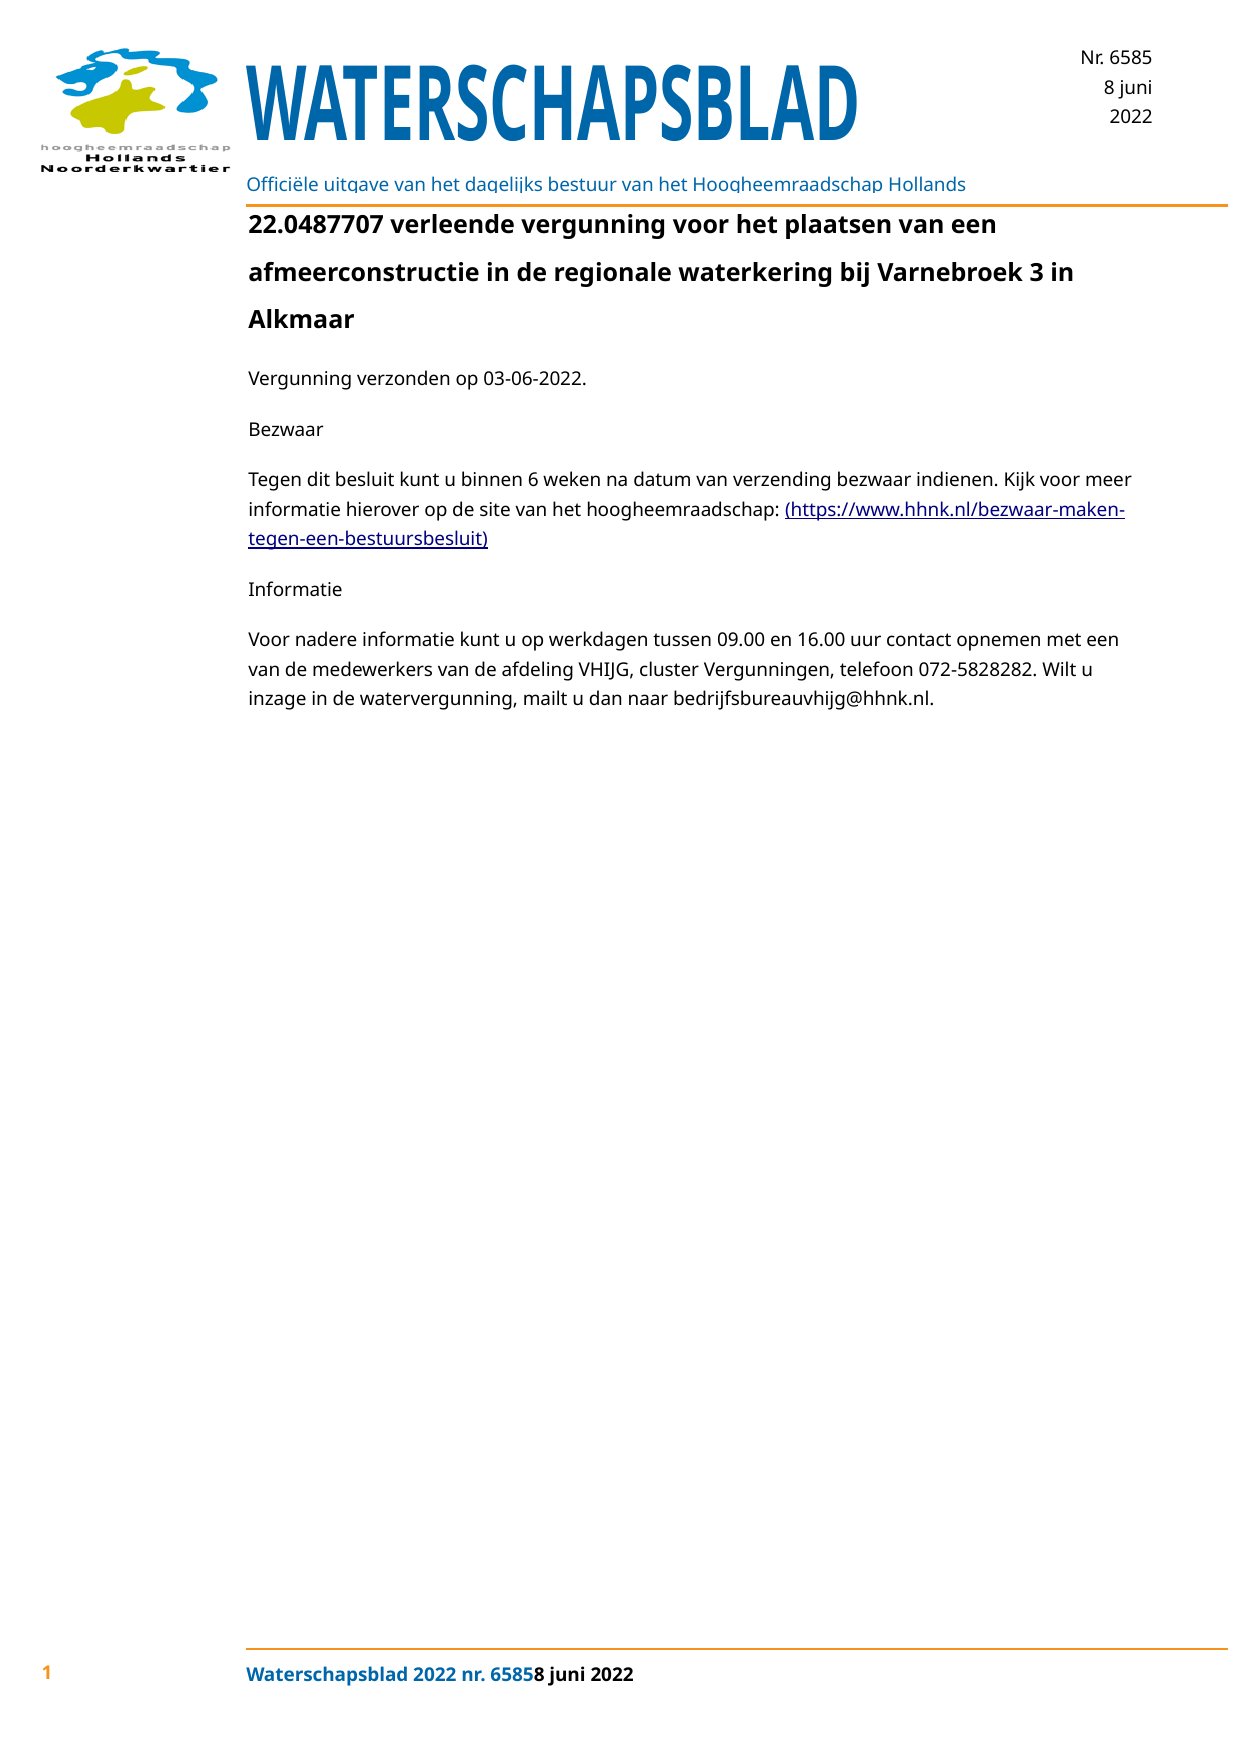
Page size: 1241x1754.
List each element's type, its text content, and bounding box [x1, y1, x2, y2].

text Tegen dit besluit kunt u binnen 6 weken na datum van verzending bezwaar indienen. Kijk voor meer informatie hierover op de site van het hoogheemraadschap: (https://www.hhnk.nl/bezwaar-maken-tegen-een-bestuursbesluit) [248, 466, 1152, 551]
text Bezwaar [248, 416, 1152, 442]
text Voor nadere informatie kunt u op werkdagen tussen 09.00 en 16.00 uur contact opnemen met een van de medewerkers van de afdeling VHIJG, cluster Vergunningen, telefoon 072-5828282. Wilt u inzage in de watervergunning, mailt u dan naar bedrijfsbureauvhijg@hhnk.nl. [248, 626, 1152, 711]
picture [41, 47, 231, 172]
text 22.0487707 verleende vergunning voor het plaatsen van een afmeerconstructie in de regionale waterkering bij Varnebroek 3 in Alkmaar [248, 207, 1152, 336]
text Vergunning verzonden op 03-06-2022. [248, 366, 1152, 391]
text Informatie [248, 576, 1152, 602]
